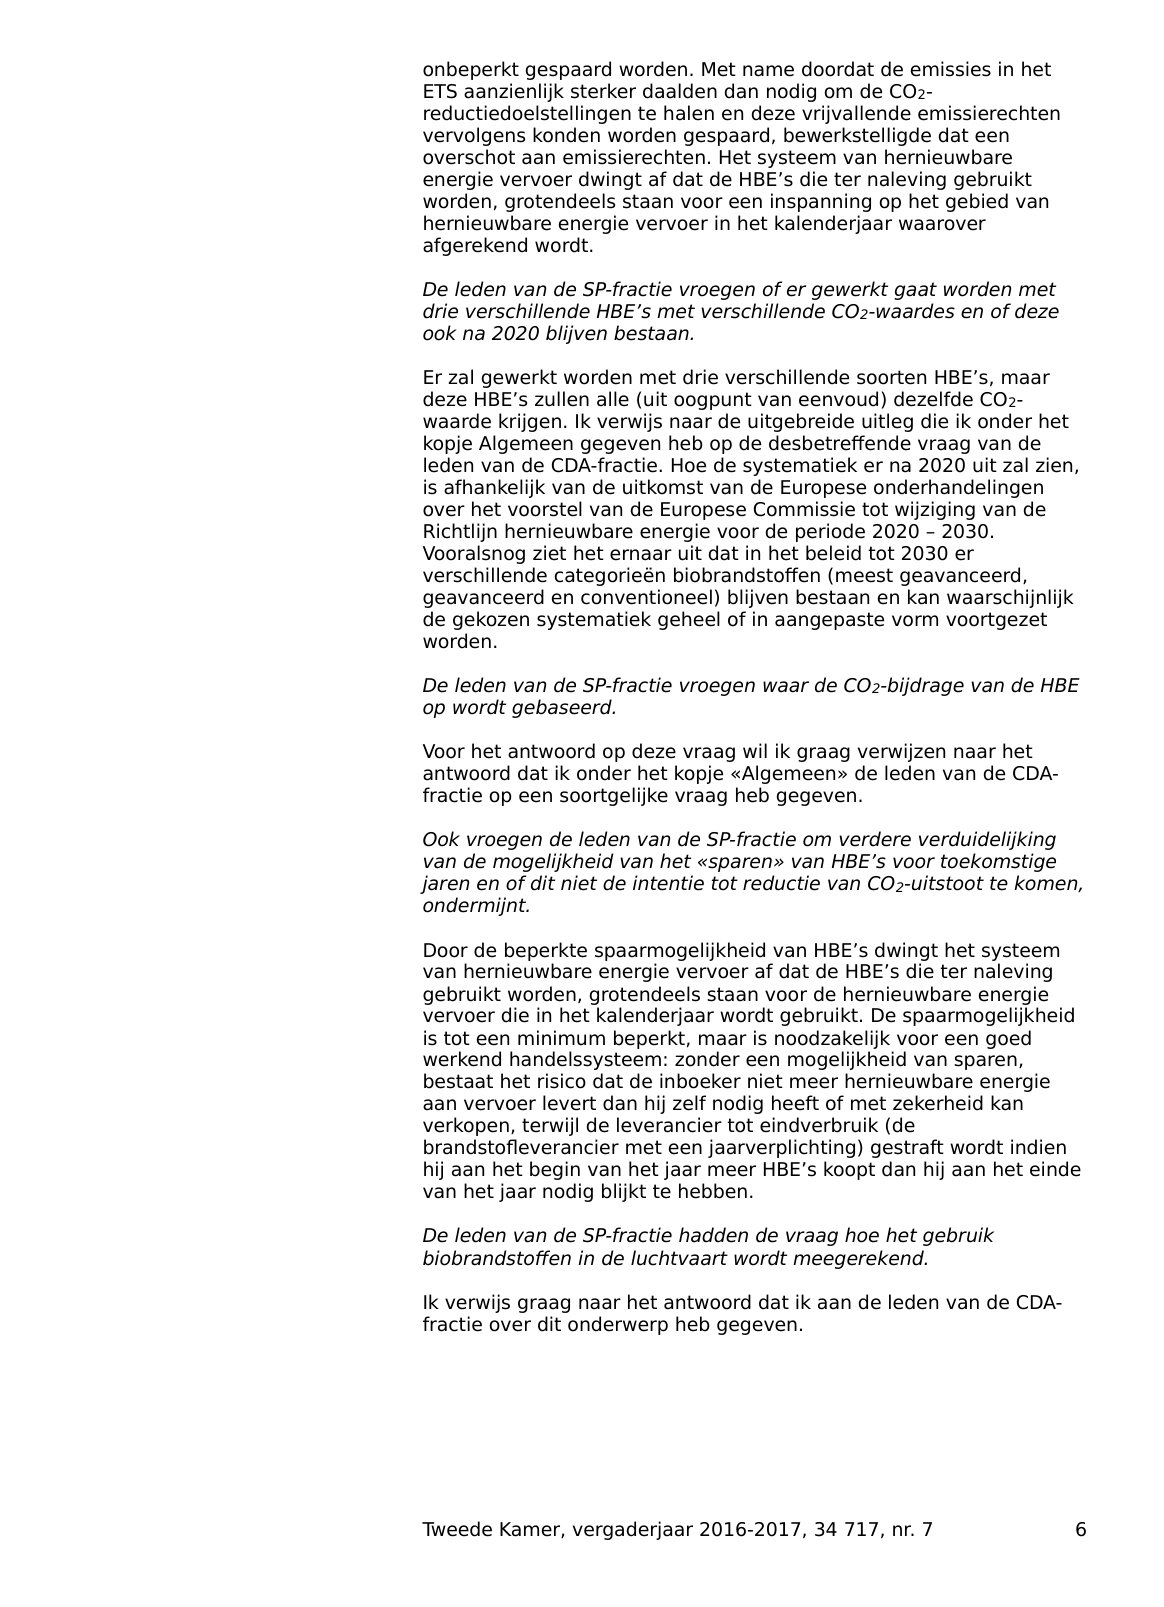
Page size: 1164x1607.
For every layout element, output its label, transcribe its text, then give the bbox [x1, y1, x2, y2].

text De leden van de SP-fractie hadden de vraag hoe het gebruik biobrandstoffen in de luchtvaart wordt meegerekend. [422, 1225, 1087, 1269]
text Ook vroegen de leden van de SP-fractie om verdere verduidelijking van de mogelijkheid van het «sparen» van HBE’s voor toekomstige jaren en of dit niet de intentie tot reductie van CO2-uitstoot te komen, ondermijnt. [422, 829, 1087, 917]
text De leden van de SP-fractie vroegen waar de CO2-bijdrage van de HBE op wordt gebaseerd. [422, 675, 1087, 719]
text Door de beperkte spaarmogelijkheid van HBE’s dwingt het systeem van hernieuwbare energie vervoer af dat de HBE’s die ter naleving gebruikt worden, grotendeels staan voor de hernieuwbare energie vervoer die in het kalenderjaar wordt gebruikt. De spaarmogelijkheid is tot een minimum beperkt, maar is noodzakelijk voor een goed werkend handelssysteem: zonder een mogelijkheid van sparen, bestaat het risico dat de inboeker niet meer hernieuwbare energie aan vervoer levert dan hij zelf nodig heeft of met zekerheid kan verkopen, terwijl de leverancier tot eindverbruik (de brandstofleverancier met een jaarverplichting) gestraft wordt indien hij aan het begin van het jaar meer HBE’s koopt dan hij aan het einde van het jaar nodig blijkt te hebben. [422, 939, 1087, 1203]
text Voor het antwoord op deze vraag wil ik graag verwijzen naar het antwoord dat ik onder het kopje «Algemeen» de leden van de CDA-fractie op een soortgelijke vraag heb gegeven. [422, 741, 1087, 807]
text De leden van de SP-fractie vroegen of er gewerkt gaat worden met drie verschillende HBE’s met verschillende CO2-waardes en of deze ook na 2020 blijven bestaan. [422, 279, 1087, 345]
text Ik verwijs graag naar het antwoord dat ik aan de leden van de CDA-fractie over dit onderwerp heb gegeven. [422, 1292, 1087, 1336]
text onbeperkt gespaard worden. Met name doordat de emissies in het ETS aanzienlijk sterker daalden dan nodig om de CO2-reductiedoelstellingen te halen en deze vrijvallende emissierechten vervolgens konden worden gespaard, bewerkstelligde dat een overschot aan emissierechten. Het systeem van hernieuwbare energie vervoer dwingt af dat de HBE’s die ter naleving gebruikt worden, grotendeels staan voor een inspanning op het gebied van hernieuwbare energie vervoer in het kalenderjaar waarover afgerekend wordt. [422, 59, 1087, 257]
text Er zal gewerkt worden met drie verschillende soorten HBE’s, maar deze HBE’s zullen alle (uit oogpunt van eenvoud) dezelfde CO2-waarde krijgen. Ik verwijs naar de uitgebreide uitleg die ik onder het kopje Algemeen gegeven heb op de desbetreffende vraag van de leden van de CDA-fractie. Hoe de systematiek er na 2020 uit zal zien, is afhankelijk van de uitkomst van de Europese onderhandelingen over het voorstel van de Europese Commissie tot wijziging van de Richtlijn hernieuwbare energie voor de periode 2020 – 2030. Vooralsnog ziet het ernaar uit dat in het beleid tot 2030 er verschillende categorieën biobrandstoffen (meest geavanceerd, geavanceerd en conventioneel) blijven bestaan en kan waarschijnlijk de gekozen systematiek geheel of in aangepaste vorm voortgezet worden. [422, 367, 1087, 653]
